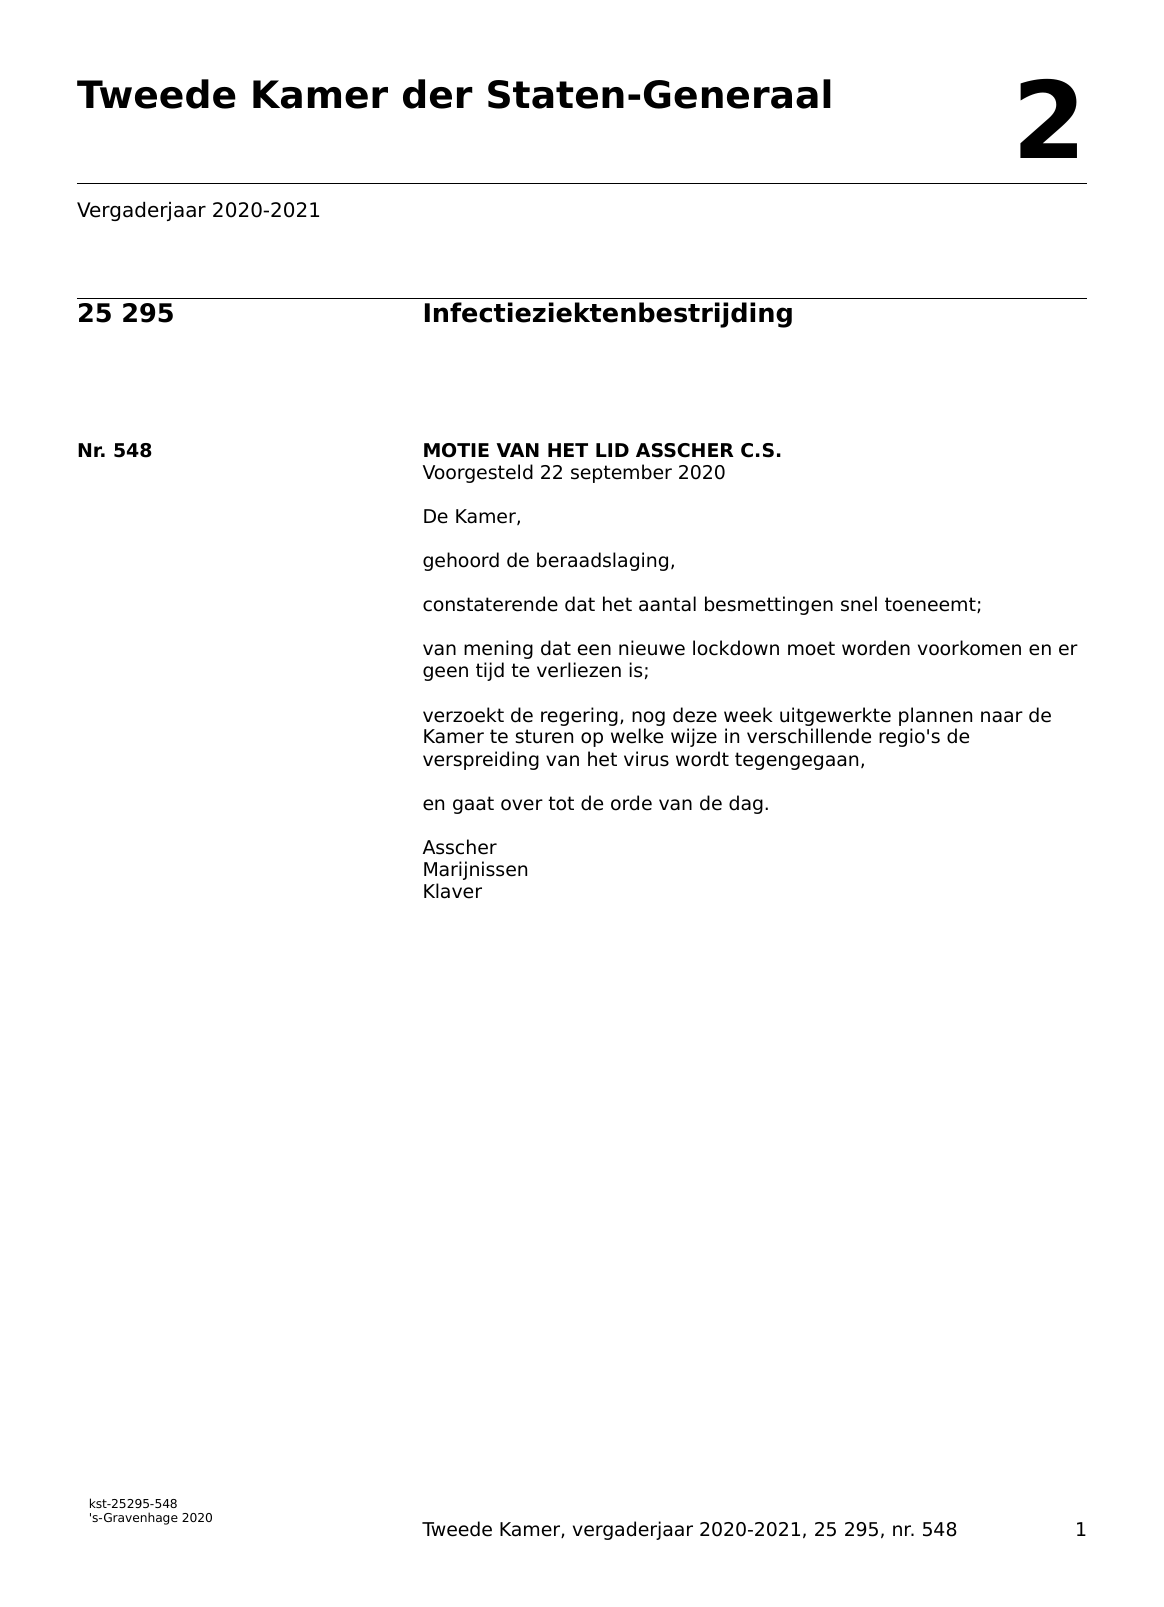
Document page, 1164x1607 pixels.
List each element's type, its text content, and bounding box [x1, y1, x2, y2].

text De Kamer, [422, 506, 1087, 528]
table_header 2 [886, 59, 1087, 183]
text kst-25295-548 [88, 1497, 323, 1511]
table_cell Vergaderjaar 2020-2021 [77, 184, 1087, 298]
text en gaat over tot de orde van de dag. [422, 793, 1087, 814]
subtitle Nr. 548 MOTIE VAN HET LID ASSCHER C.S. [77, 440, 1087, 462]
text gehoord de beraadslaging, [422, 550, 1087, 572]
text verzoekt de regering, nog deze week uitgewerkte plannen naar de Kamer te sturen op welke wijze in verschillende regio's de verspreiding van het virus wordt tegengegaan, [422, 704, 1087, 770]
subtitle 25 295 Infectieziektenbestrijding [77, 299, 1087, 329]
text constaterende dat het aantal besmettingen snel toeneemt; [422, 594, 1087, 616]
text Asscher [422, 837, 1087, 859]
text Marijnissen [422, 859, 1087, 881]
table_header Tweede Kamer der Staten-Generaal [77, 59, 886, 183]
text 's-Gravenhage 2020 [88, 1511, 323, 1525]
text Klaver [422, 881, 1087, 903]
text Voorgesteld 22 september 2020 [422, 462, 1087, 484]
text van mening dat een nieuwe lockdown moet worden voorkomen en er geen tijd te verliezen is; [422, 638, 1087, 682]
